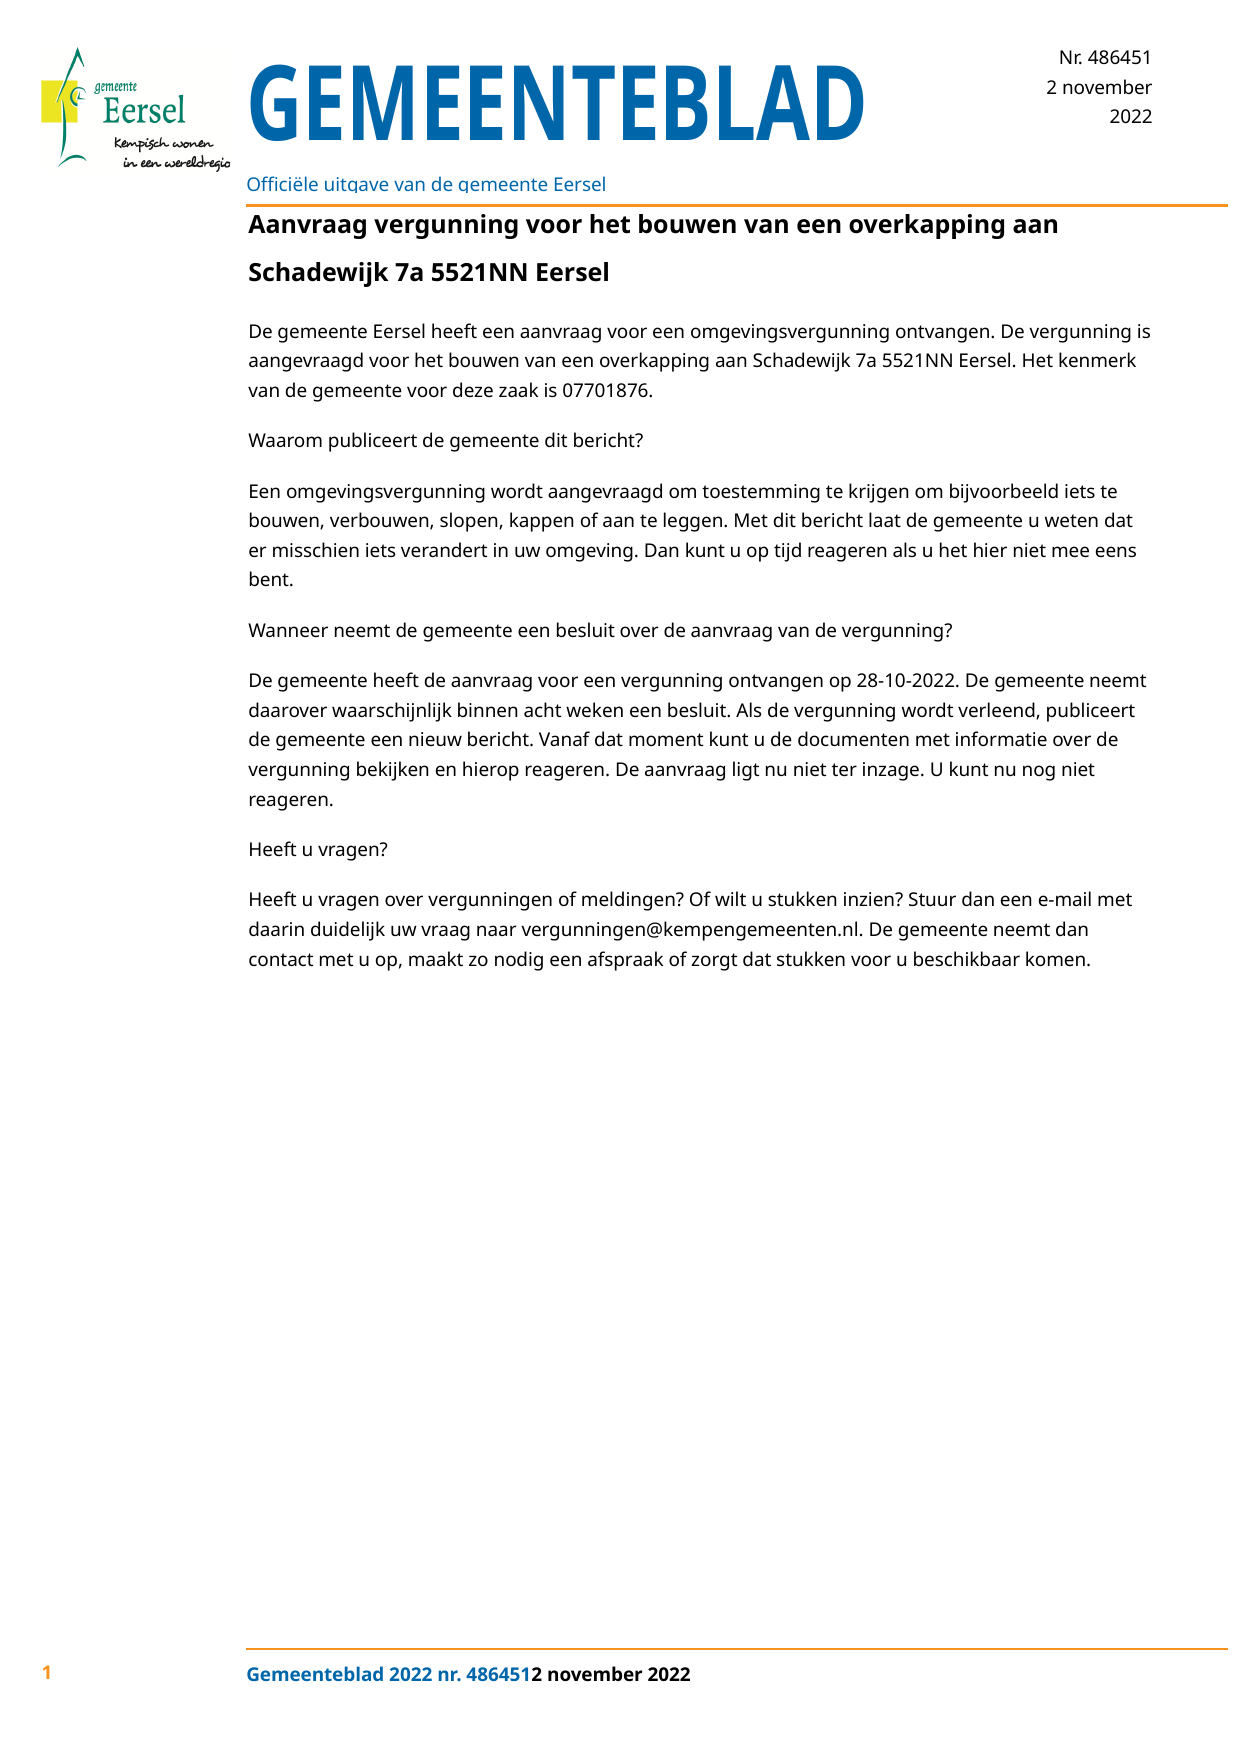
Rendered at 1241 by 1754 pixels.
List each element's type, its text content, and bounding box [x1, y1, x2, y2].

text De gemeente heeft de aanvraag voor een vergunning ontvangen op 28-10-2022. De gemeente neemt daarover waarschijnlijk binnen acht weken een besluit. Als de vergunning wordt verleend, publiceert de gemeente een nieuw bericht. Vanaf dat moment kunt u de documenten met informatie over de vergunning bekijken en hierop reageren. De aanvraag ligt nu niet ter inzage. U kunt nu nog niet reageren. [248, 667, 1152, 812]
text Heeft u vragen over vergunningen of meldingen? Of wilt u stukken inzien? Stuur dan een e-mail met daarin duidelijk uw vraag naar vergunningen@kempengemeenten.nl. De gemeente neemt dan contact met u op, maakt zo nodig een afspraak of zorgt dat stukken voor u beschikbaar komen. [248, 887, 1152, 972]
text De gemeente Eersel heeft een aanvraag voor een omgevingsvergunning ontvangen. De vergunning is aangevraagd voor het bouwen van een overkapping aan Schadewijk 7a 5521NN Eersel. Het kenmerk van de gemeente voor deze zaak is 07701876. [248, 318, 1152, 403]
text Wanneer neemt de gemeente een besluit over de aanvraag van de vergunning? [248, 617, 1152, 643]
text Aanvraag vergunning voor het bouwen van een overkapping aan Schadewijk 7a 5521NN Eersel [248, 207, 1152, 288]
text Een omgevingsvergunning wordt aangevraagd om toestemming te krijgen om bijvoorbeeld iets te bouwen, verbouwen, slopen, kappen of aan te leggen. Met dit bericht laat de gemeente u weten dat er misschien iets verandert in uw omgeving. Dan kunt u op tijd reageren als u het hier niet mee eens bent. [248, 478, 1152, 592]
picture [41, 47, 231, 172]
text Heeft u vragen? [248, 836, 1152, 862]
text Waarom publiceert de gemeente dit bericht? [248, 427, 1152, 453]
